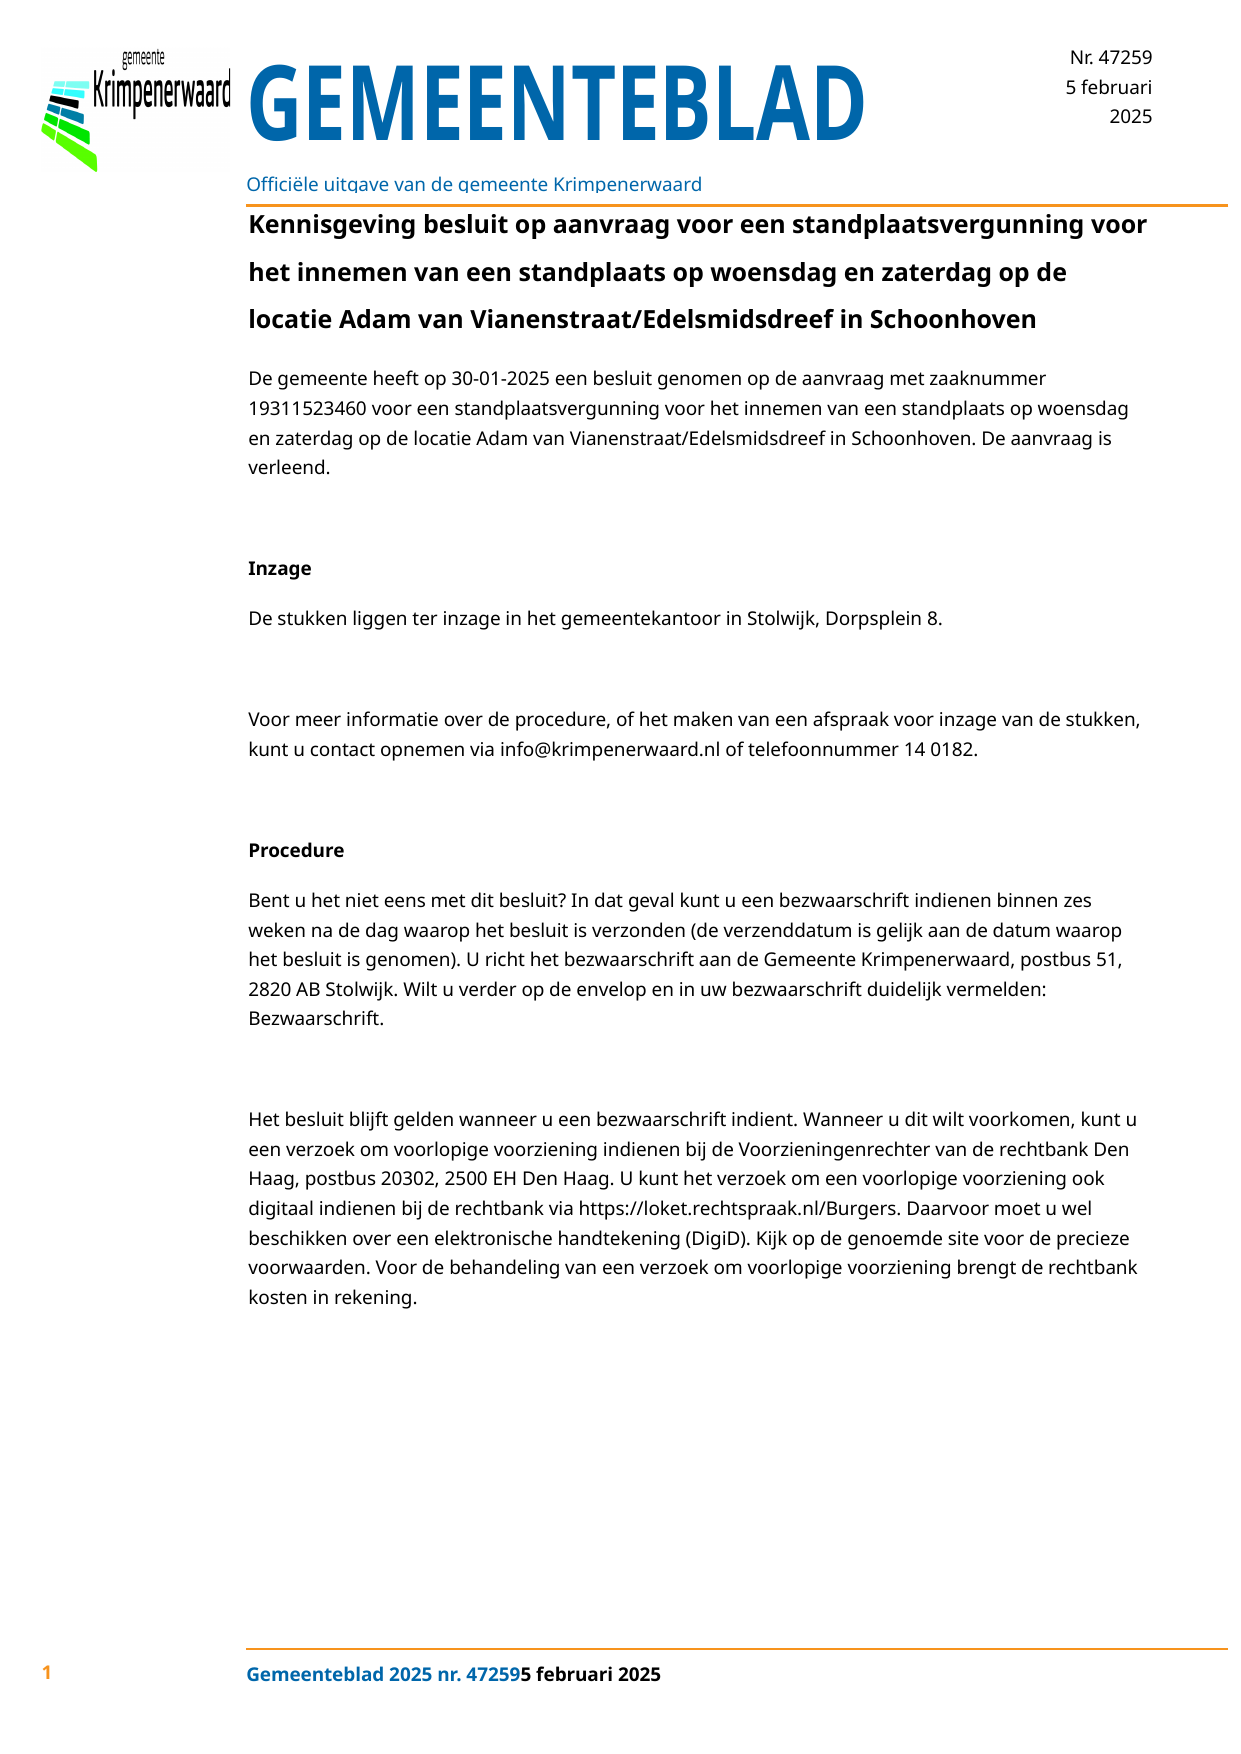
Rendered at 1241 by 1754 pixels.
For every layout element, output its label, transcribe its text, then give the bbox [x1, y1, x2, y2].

text Inzage [248, 555, 1152, 581]
text Het besluit blijft gelden wanneer u een bezwaarschrift indient. Wanneer u dit wilt voorkomen, kunt u een verzoek om voorlopige voorziening indienen bij de Voorzieningenrechter van de rechtbank Den Haag, postbus 20302, 2500 EH Den Haag. U kunt het verzoek om een voorlopige voorziening ook digitaal indienen bij de rechtbank via https://loket.rechtspraak.nl/Burgers. Daarvoor moet u wel beschikken over een elektronische handtekening (DigiD). Kijk op de genoemde site voor de precieze voorwaarden. Voor de behandeling van een verzoek om voorlopige voorziening brengt de rechtbank kosten in rekening. [248, 1106, 1152, 1309]
text Kennisgeving besluit op aanvraag voor een standplaatsvergunning voor het innemen van een standplaats op woensdag en zaterdag op de locatie Adam van Vianenstraat/Edelsmidsdreef in Schoonhoven [248, 207, 1152, 336]
text Procedure [248, 837, 1152, 862]
text Bent u het niet eens met dit besluit? In dat geval kunt u een bezwaarschrift indienen binnen zes weken na de dag waarop het besluit is verzonden (de verzenddatum is gelijk aan de datum waarop het besluit is genomen). U richt het bezwaarschrift aan de Gemeente Krimpenerwaard, postbus 51, 2820 AB Stolwijk. Wilt u verder op de envelop en in uw bezwaarschrift duidelijk vermelden: Bezwaarschrift. [248, 887, 1152, 1031]
text Voor meer informatie over de procedure, of het maken van een afspraak voor inzage van de stukken, kunt u contact opnemen via info@krimpenerwaard.nl of telefoonnummer 14 0182. [248, 706, 1152, 762]
text De gemeente heeft op 30-01-2025 een besluit genomen op de aanvraag met zaaknummer 19311523460 voor een standplaatsvergunning voor het innemen van een standplaats op woensdag en zaterdag op de locatie Adam van Vianenstraat/Edelsmidsdreef in Schoonhoven. De aanvraag is verleend. [248, 366, 1152, 480]
text De stukken liggen ter inzage in het gemeentekantoor in Stolwijk, Dorpsplein 8. [248, 606, 1152, 631]
picture [41, 47, 231, 172]
